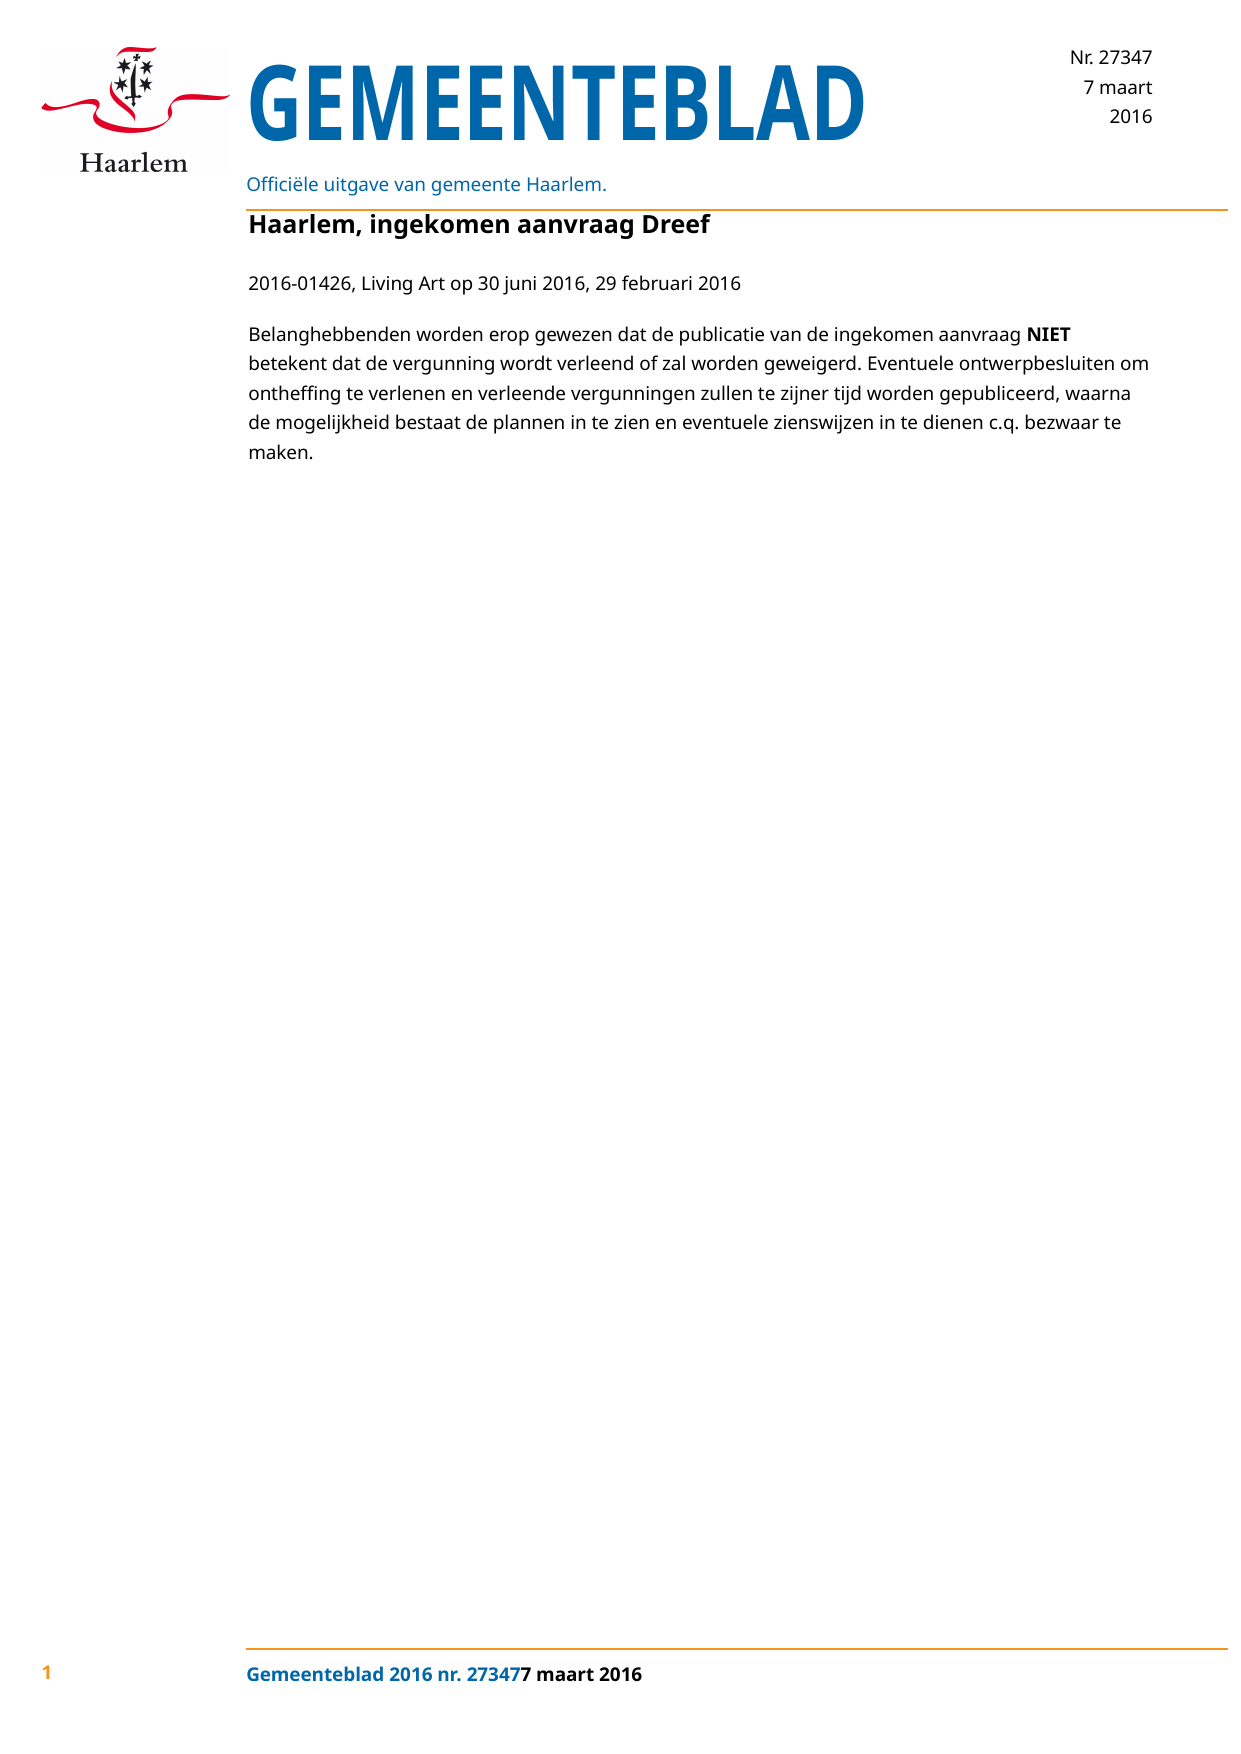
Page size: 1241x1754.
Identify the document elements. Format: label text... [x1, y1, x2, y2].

text Belanghebbenden worden erop gewezen dat de publicatie van de ingekomen aanvraag NIET betekent dat de vergunning wordt verleend of zal worden geweigerd. Eventuele ontwerpbesluiten om ontheffing te verlenen en verleende vergunningen zullen te zijner tijd worden gepubliceerd, waarna de mogelijkheid bestaat de plannen in te zien en eventuele zienswijzen in te dienen c.q. bezwaar te maken. [248, 321, 1152, 465]
text 2016-01426, Living Art op 30 juni 2016, 29 februari 2016 [248, 270, 1152, 296]
picture [41, 47, 231, 172]
text Haarlem, ingekomen aanvraag Dreef [248, 211, 1152, 241]
